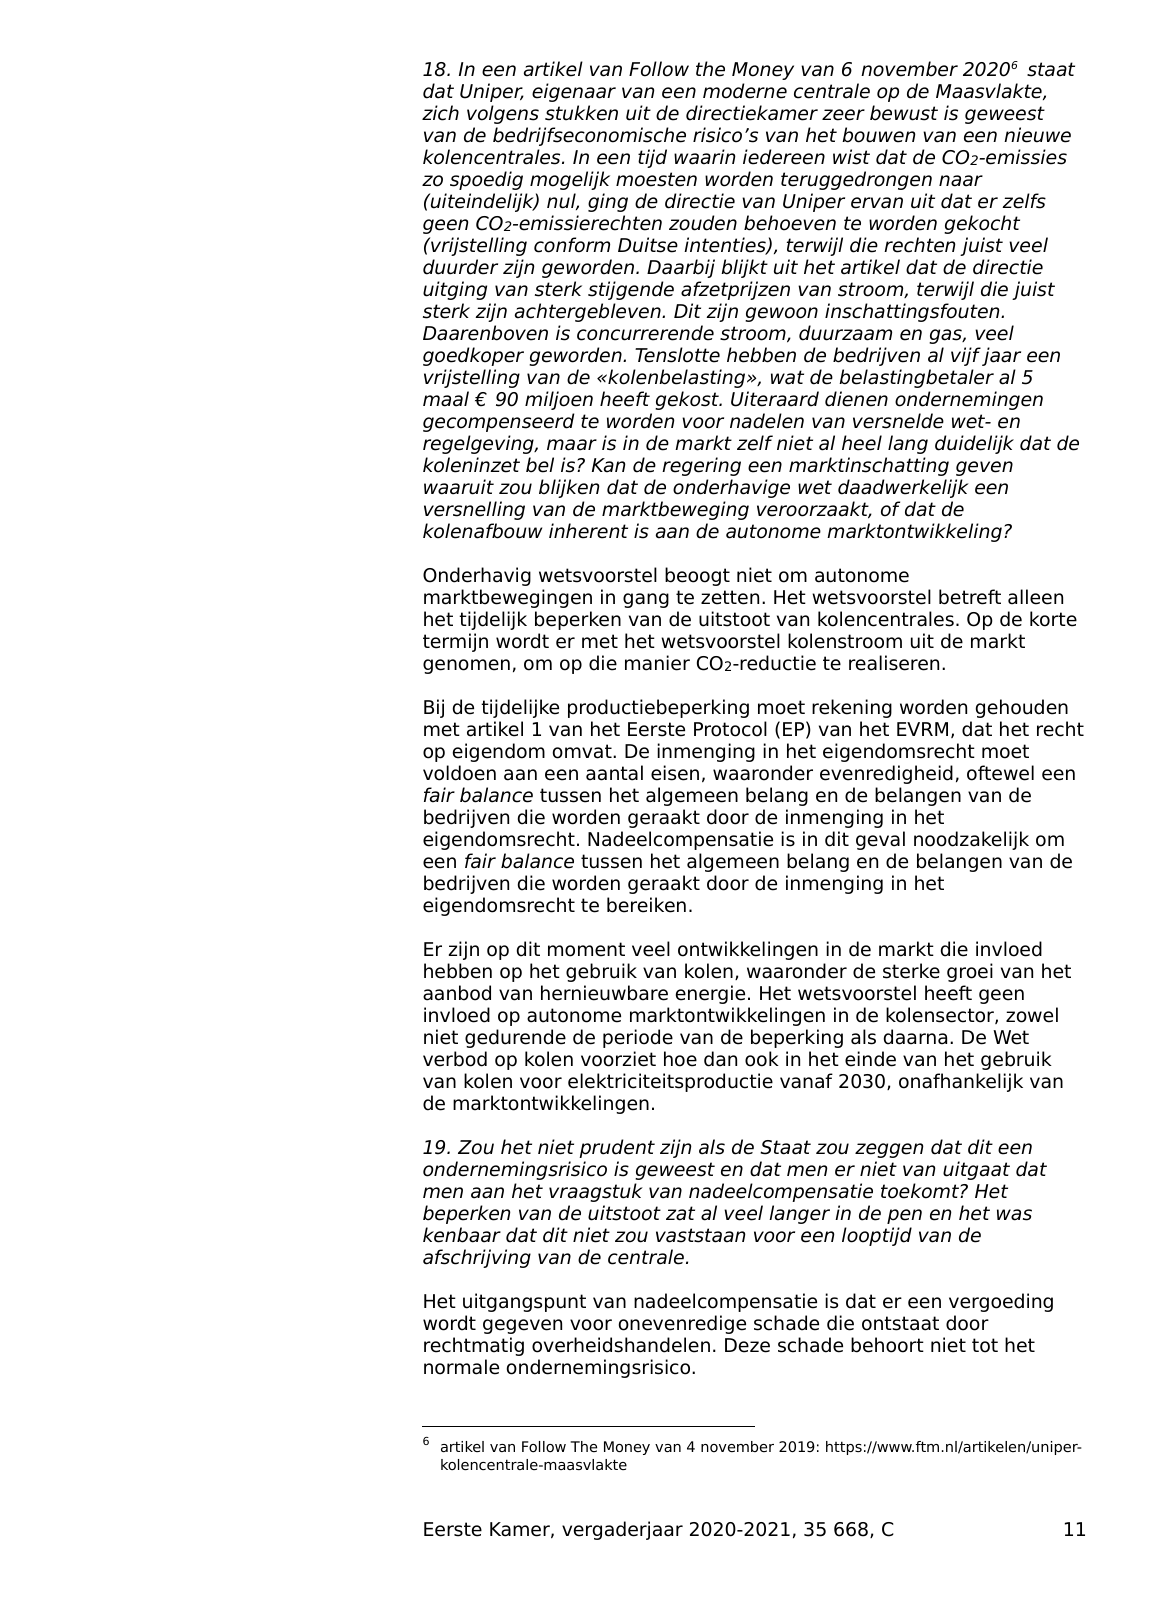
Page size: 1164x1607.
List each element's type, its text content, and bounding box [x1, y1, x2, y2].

text Het uitgangspunt van nadeelcompensatie is dat er een vergoeding wordt gegeven voor onevenredige schade die ontstaat door rechtmatig overheidshandelen. Deze schade behoort niet tot het normale ondernemingsrisico. [422, 1291, 1087, 1379]
text artikel van Follow The Money van 4 november 2019: https://www.ftm.nl/artikelen/uniper-kolencentrale-maasvlakte [422, 1435, 1087, 1474]
text Onderhavig wetsvoorstel beoogt niet om autonome marktbewegingen in gang te zetten. Het wetsvoorstel betreft alleen het tijdelijk beperken van de uitstoot van kolencentrales. Op de korte termijn wordt er met het wetsvoorstel kolenstroom uit de markt genomen, om op die manier CO2-reductie te realiseren. [422, 565, 1087, 675]
text Bij de tijdelijke productiebeperking moet rekening worden gehouden met artikel 1 van het Eerste Protocol (EP) van het EVRM, dat het recht op eigendom omvat. De inmenging in het eigendomsrecht moet voldoen aan een aantal eisen, waaronder evenredigheid, oftewel een fair balance tussen het algemeen belang en de belangen van de bedrijven die worden geraakt door de inmenging in het eigendomsrecht. Nadeelcompensatie is in dit geval noodzakelijk om een fair balance tussen het algemeen belang en de belangen van de bedrijven die worden geraakt door de inmenging in het eigendomsrecht te bereiken. [422, 697, 1087, 917]
subtitle 19. Zou het niet prudent zijn als de Staat zou zeggen dat dit een ondernemingsrisico is geweest en dat men er niet van uitgaat dat men aan het vraagstuk van nadeelcompensatie toekomt? Het beperken van de uitstoot zat al veel langer in de pen en het was kenbaar dat dit niet zou vaststaan voor een looptijd van de afschrijving van de centrale. [422, 1137, 1087, 1269]
text Er zijn op dit moment veel ontwikkelingen in de markt die invloed hebben op het gebruik van kolen, waaronder de sterke groei van het aanbod van hernieuwbare energie. Het wetsvoorstel heeft geen invloed op autonome marktontwikkelingen in de kolensector, zowel niet gedurende de periode van de beperking als daarna. De Wet verbod op kolen voorziet hoe dan ook in het einde van het gebruik van kolen voor elektriciteitsproductie vanaf 2030, onafhankelijk van de marktontwikkelingen. [422, 939, 1087, 1115]
subtitle 18. In een artikel van Follow the Money van 6 november 2020 staat dat Uniper, eigenaar van een moderne centrale op de Maasvlakte, zich volgens stukken uit de directiekamer zeer bewust is geweest van de bedrijfseconomische risico’s van het bouwen van een nieuwe kolencentrales. In een tijd waarin iedereen wist dat de CO2-emissies zo spoedig mogelijk moesten worden teruggedrongen naar (uiteindelijk) nul, ging de directie van Uniper ervan uit dat er zelfs geen CO2-emissierechten zouden behoeven te worden gekocht (vrijstelling conform Duitse intenties), terwijl die rechten juist veel duurder zijn geworden. Daarbij blijkt uit het artikel dat de directie uitging van sterk stijgende afzetprijzen van stroom, terwijl die juist sterk zijn achtergebleven. Dit zijn gewoon inschattingsfouten. Daarenboven is concurrerende stroom, duurzaam en gas, veel goedkoper geworden. Tenslotte hebben de bedrijven al vijf jaar een vrijstelling van de «kolenbelasting», wat de belastingbetaler al 5 maal € 90 miljoen heeft gekost. Uiteraard dienen ondernemingen gecompenseerd te worden voor nadelen van versnelde wet- en regelgeving, maar is in de markt zelf niet al heel lang duidelijk dat de koleninzet bel is? Kan de regering een marktinschatting geven waaruit zou blijken dat de onderhavige wet daadwerkelijk een versnelling van de marktbeweging veroorzaakt, of dat de kolenafbouw inherent is aan de autonome marktontwikkeling? [422, 59, 1087, 543]
